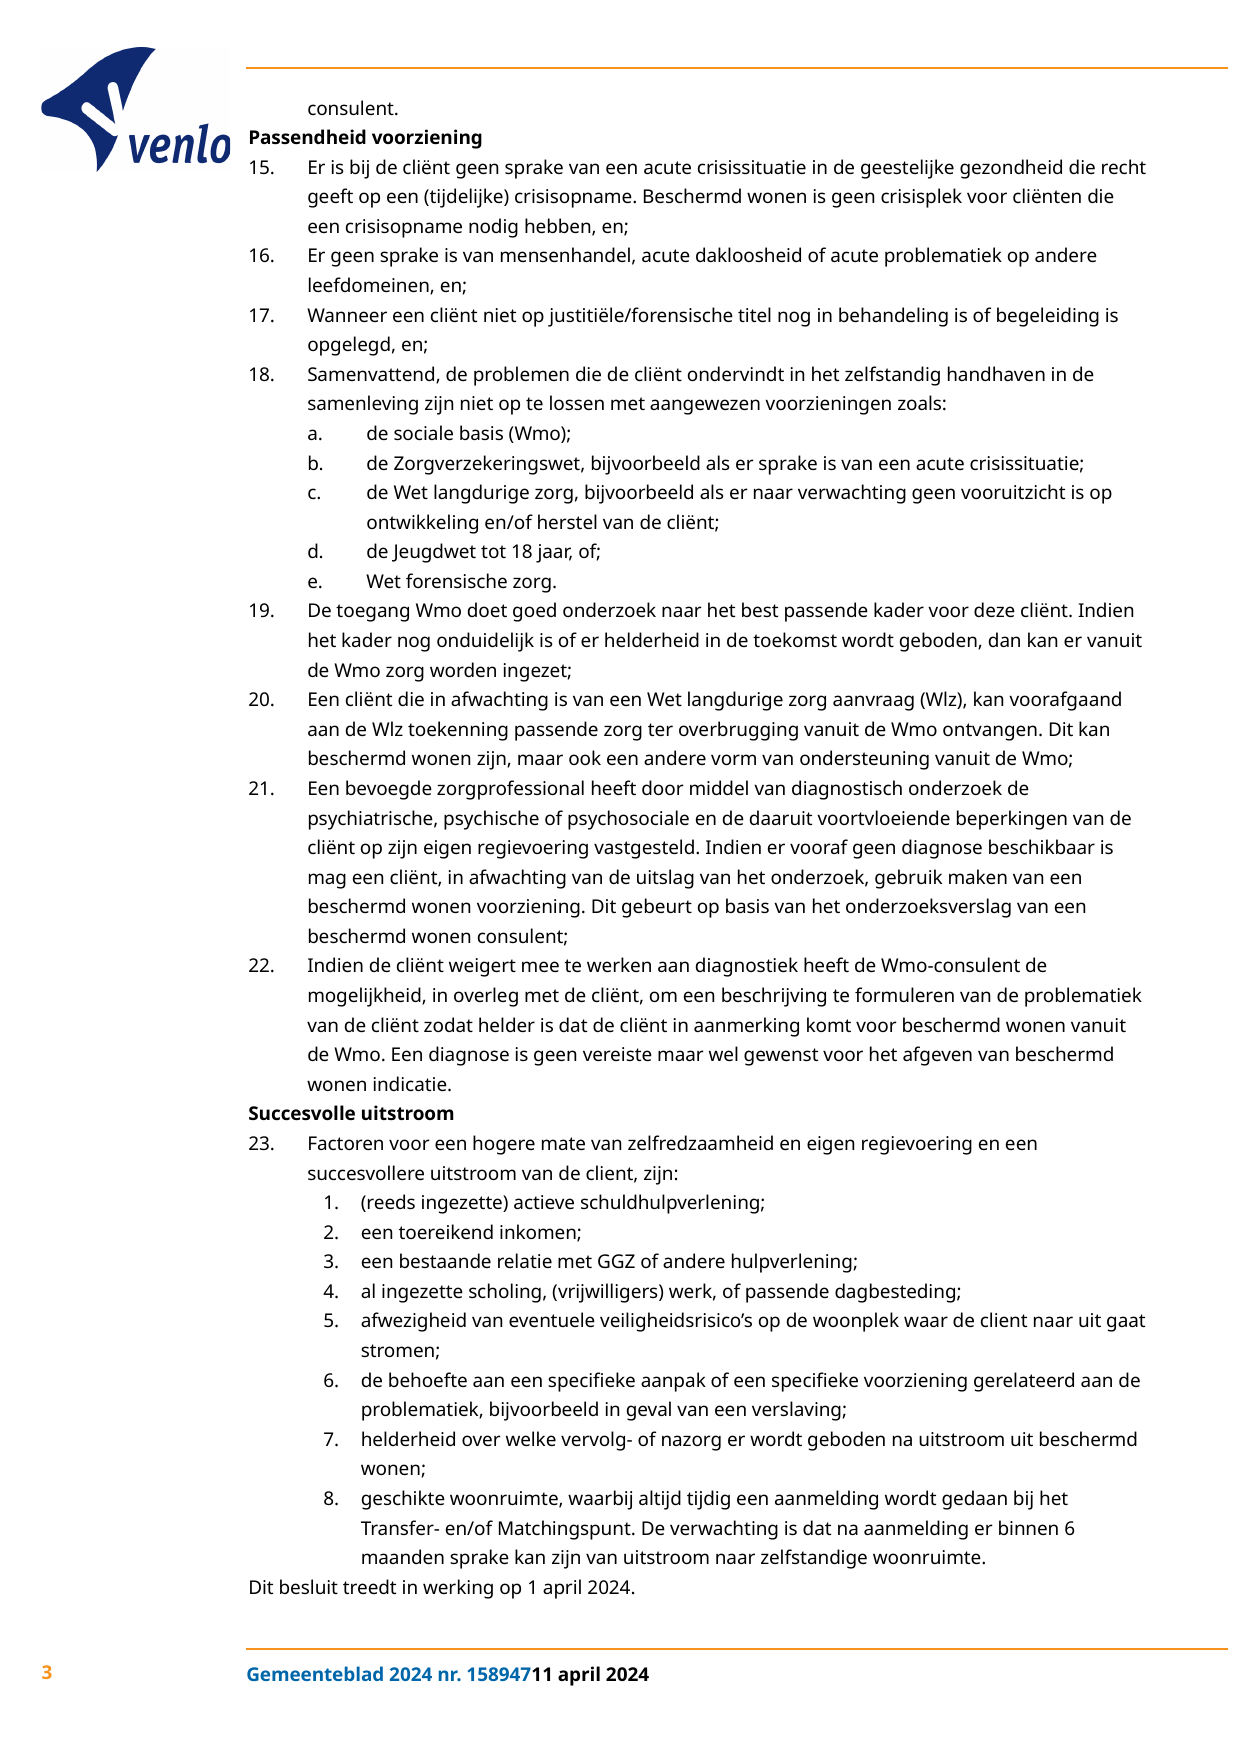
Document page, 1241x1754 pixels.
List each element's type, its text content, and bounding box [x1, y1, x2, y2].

list al ingezette scholing, (vrijwilligers) werk, of passende dagbesteding; [323, 1278, 1152, 1304]
list Een bevoegde zorgprofessional heeft door middel van diagnostisch onderzoek de psychiatrische, psychische of psychosociale en de daaruit voortvloeiende beperkingen van de cliënt op zijn eigen regievoering vastgesteld. Indien er vooraf geen diagnose beschikbaar is mag een cliënt, in afwachting van de uitslag van het onderzoek, gebruik maken van een beschermd wonen voorziening. Dit gebeurt op basis van het onderzoeksverslag van een beschermd wonen consulent; [248, 775, 1152, 949]
list Indien de cliënt weigert mee te werken aan diagnostiek heeft de Wmo-consulent de mogelijkheid, in overleg met de cliënt, om een beschrijving te formuleren van de problematiek van de cliënt zodat helder is dat de cliënt in aanmerking komt voor beschermd wonen vanuit de Wmo. Een diagnose is geen vereiste maar wel gewenst voor het afgeven van beschermd wonen indicatie. [248, 953, 1152, 1097]
text Dit besluit treedt in werking op 1 april 2024. [248, 1574, 1152, 1600]
list helderheid over welke vervolg- of nazorg er wordt geboden na uitstroom uit beschermd wonen; [323, 1426, 1152, 1481]
list (reeds ingezette) actieve schuldhulpverlening; [323, 1189, 1152, 1215]
list Samenvattend, de problemen die de cliënt ondervindt in het zelfstandig handhaven in de samenleving zijn niet op te lossen met aangewezen voorzieningen zoals: [248, 361, 1152, 416]
list Factoren voor een hogere mate van zelfredzaamheid en eigen regievoering en een succesvollere uitstroom van de client, zijn: [248, 1130, 1152, 1186]
list een bestaande relatie met GGZ of andere hulpverlening; [323, 1248, 1152, 1274]
list afwezigheid van eventuele veiligheidsrisico’s op de woonplek waar de client naar uit gaat stromen; [323, 1308, 1152, 1363]
list Wanneer een cliënt niet op justitiële/forensische titel nog in behandeling is of begeleiding is opgelegd, en; [248, 302, 1152, 357]
list de Zorgverzekeringswet, bijvoorbeeld als er sprake is van een acute crisissituatie; [307, 450, 1152, 476]
list De toegang Wmo doet goed onderzoek naar het best passende kader voor deze cliënt. Indien het kader nog onduidelijk is of er helderheid in de toekomst wordt geboden, dan kan er vanuit de Wmo zorg worden ingezet; [248, 598, 1152, 683]
picture [41, 47, 231, 172]
list Wet forensische zorg. [307, 568, 1152, 594]
list de Jeugdwet tot 18 jaar, of; [307, 538, 1152, 564]
list Er is bij de cliënt geen sprake van een acute crisissituatie in de geestelijke gezondheid die recht geeft op een (tijdelijke) crisisopname. Beschermd wonen is geen crisisplek voor cliënten die een crisisopname nodig hebben, en; [248, 154, 1152, 239]
text Succesvolle uitstroom [248, 1101, 1152, 1126]
list consulent. [248, 95, 1152, 121]
list een toereikend inkomen; [323, 1219, 1152, 1245]
list de Wet langdurige zorg, bijvoorbeeld als er naar verwachting geen vooruitzicht is op ontwikkeling en/of herstel van de cliënt; [307, 479, 1152, 535]
list Een cliënt die in afwachting is van een Wet langdurige zorg aanvraag (Wlz), kan voorafgaand aan de Wlz toekenning passende zorg ter overbrugging vanuit de Wmo ontvangen. Dit kan beschermd wonen zijn, maar ook een andere vorm van ondersteuning vanuit de Wmo; [248, 686, 1152, 771]
list Er geen sprake is van mensenhandel, acute dakloosheid of acute problematiek op andere leefdomeinen, en; [248, 243, 1152, 298]
text Passendheid voorziening [248, 124, 1152, 150]
list geschikte woonruimte, waarbij altijd tijdig een aanmelding wordt gedaan bij het Transfer- en/of Matchingspunt. De verwachting is dat na aanmelding er binnen 6 maanden sprake kan zijn van uitstroom naar zelfstandige woonruimte. [323, 1485, 1152, 1570]
list de sociale basis (Wmo); [307, 420, 1152, 446]
list de behoefte aan een specifieke aanpak of een specifieke voorziening gerelateerd aan de problematiek, bijvoorbeeld in geval van een verslaving; [323, 1367, 1152, 1422]
